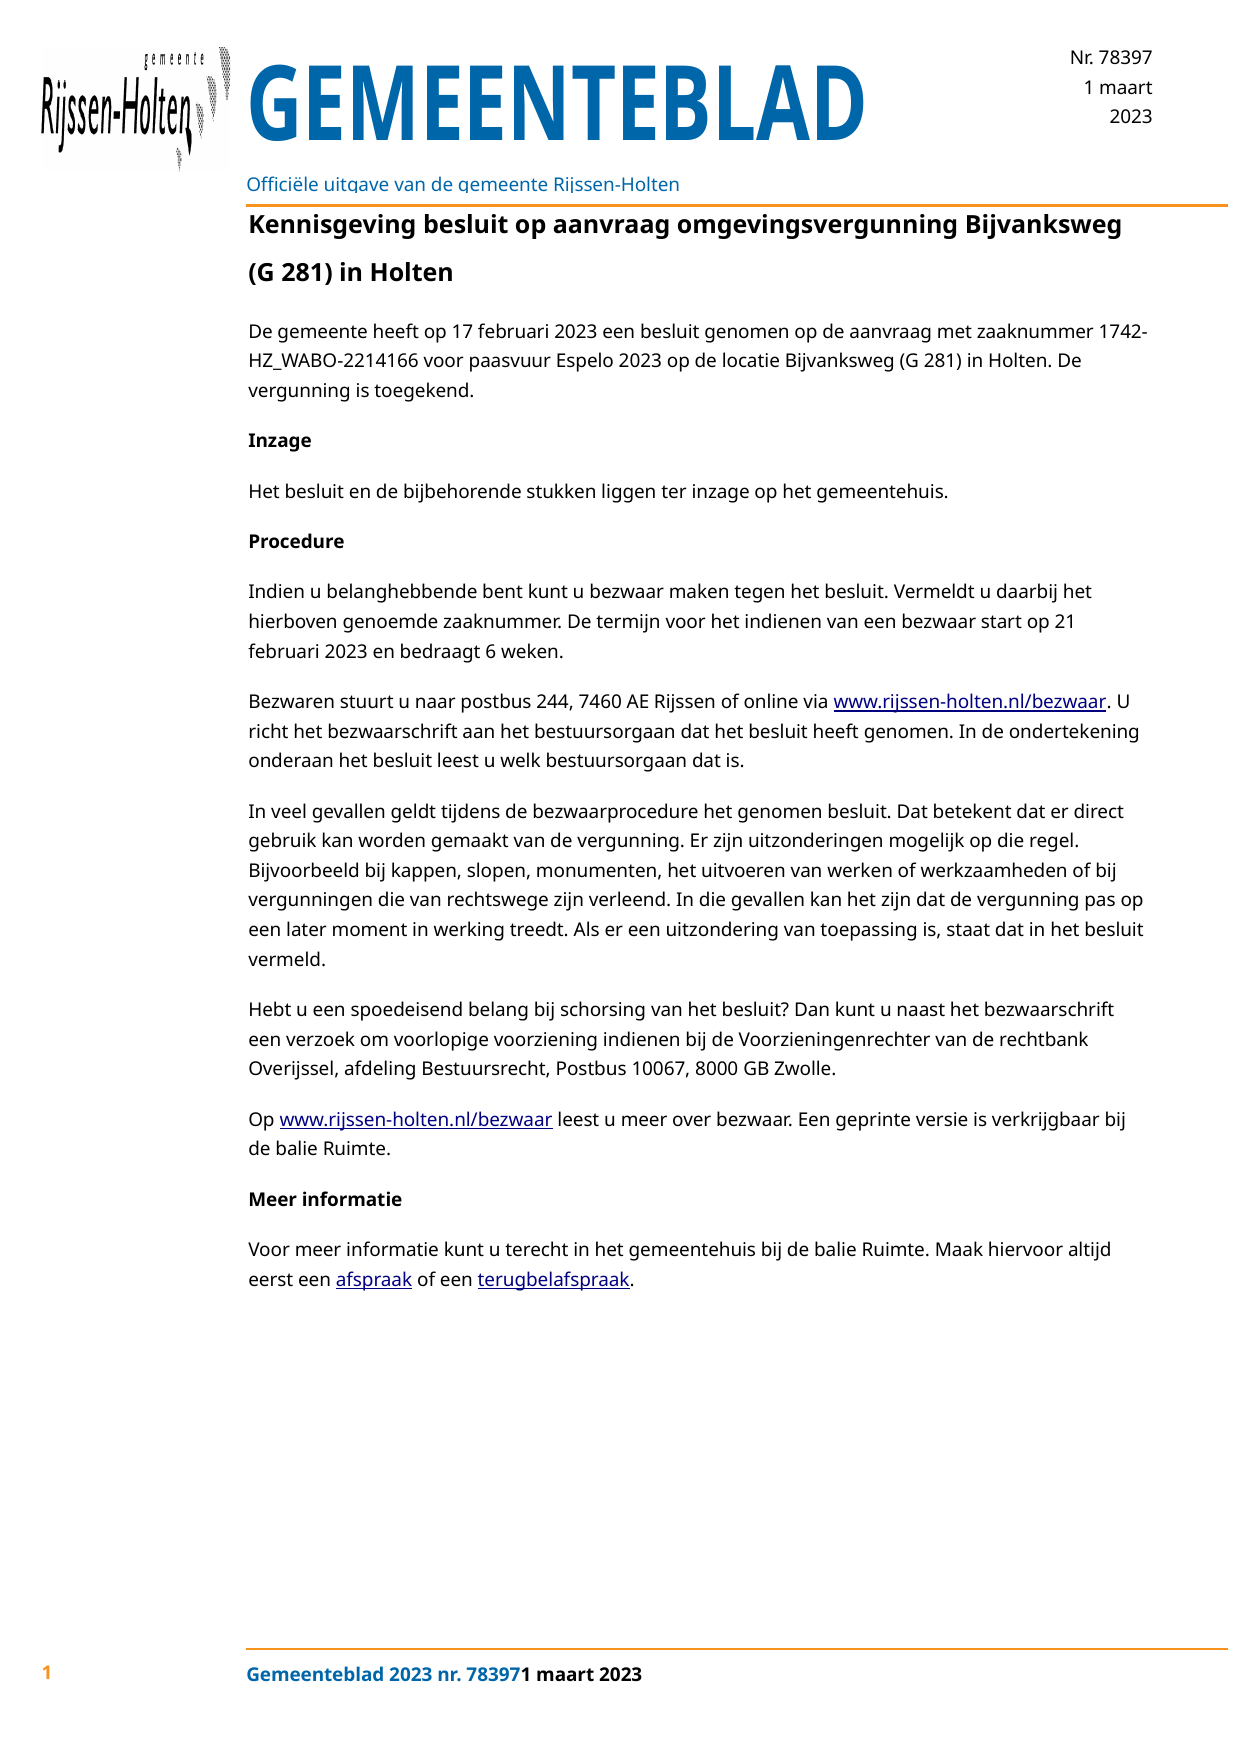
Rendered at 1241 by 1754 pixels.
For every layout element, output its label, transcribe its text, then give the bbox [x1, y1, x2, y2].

text Kennisgeving besluit op aanvraag omgevingsvergunning Bijvanksweg (G 281) in Holten [248, 207, 1152, 288]
text Op www.rijssen-holten.nl/bezwaar leest u meer over bezwaar. Een geprinte versie is verkrijgbaar bij de balie Ruimte. [248, 1106, 1152, 1161]
text In veel gevallen geldt tijdens de bezwaarprocedure het genomen besluit. Dat betekent dat er direct gebruik kan worden gemaakt van de vergunning. Er zijn uitzonderingen mogelijk op die regel. Bijvoorbeeld bij kappen, slopen, monumenten, het uitvoeren van werken of werkzaamheden of bij vergunningen die van rechtswege zijn verleend. In die gevallen kan het zijn dat de vergunning pas op een later moment in werking treedt. Als er een uitzondering van toepassing is, staat dat in het besluit vermeld. [248, 798, 1152, 972]
text Het besluit en de bijbehorende stukken liggen ter inzage op het gemeentehuis. [248, 478, 1152, 504]
text Hebt u een spoedeisend belang bij schorsing van het besluit? Dan kunt u naast het bezwaarschrift een verzoek om voorlopige voorziening indienen bij de Voorzieningenrechter van de rechtbank Overijssel, afdeling Bestuursrecht, Postbus 10067, 8000 GB Zwolle. [248, 996, 1152, 1081]
picture [41, 47, 231, 172]
text Inzage [248, 427, 1152, 453]
text Voor meer informatie kunt u terecht in het gemeentehuis bij de balie Ruimte. Maak hiervoor altijd eerst een afspraak of een terugbelafspraak. [248, 1236, 1152, 1292]
text Procedure [248, 528, 1152, 554]
text Bezwaren stuurt u naar postbus 244, 7460 AE Rijssen of online via www.rijssen-holten.nl/bezwaar. U richt het bezwaarschrift aan het bestuursorgaan dat het besluit heeft genomen. In de ondertekening onderaan het besluit leest u welk bestuursorgaan dat is. [248, 688, 1152, 773]
text De gemeente heeft op 17 februari 2023 een besluit genomen op de aanvraag met zaaknummer 1742-HZ_WABO-2214166 voor paasvuur Espelo 2023 op de locatie Bijvanksweg (G 281) in Holten. De vergunning is toegekend. [248, 318, 1152, 403]
text Meer informatie [248, 1186, 1152, 1212]
text Indien u belanghebbende bent kunt u bezwaar maken tegen het besluit. Vermeldt u daarbij het hierboven genoemde zaaknummer. De termijn voor het indienen van een bezwaar start op 21 februari 2023 en bedraagt 6 weken. [248, 579, 1152, 664]
